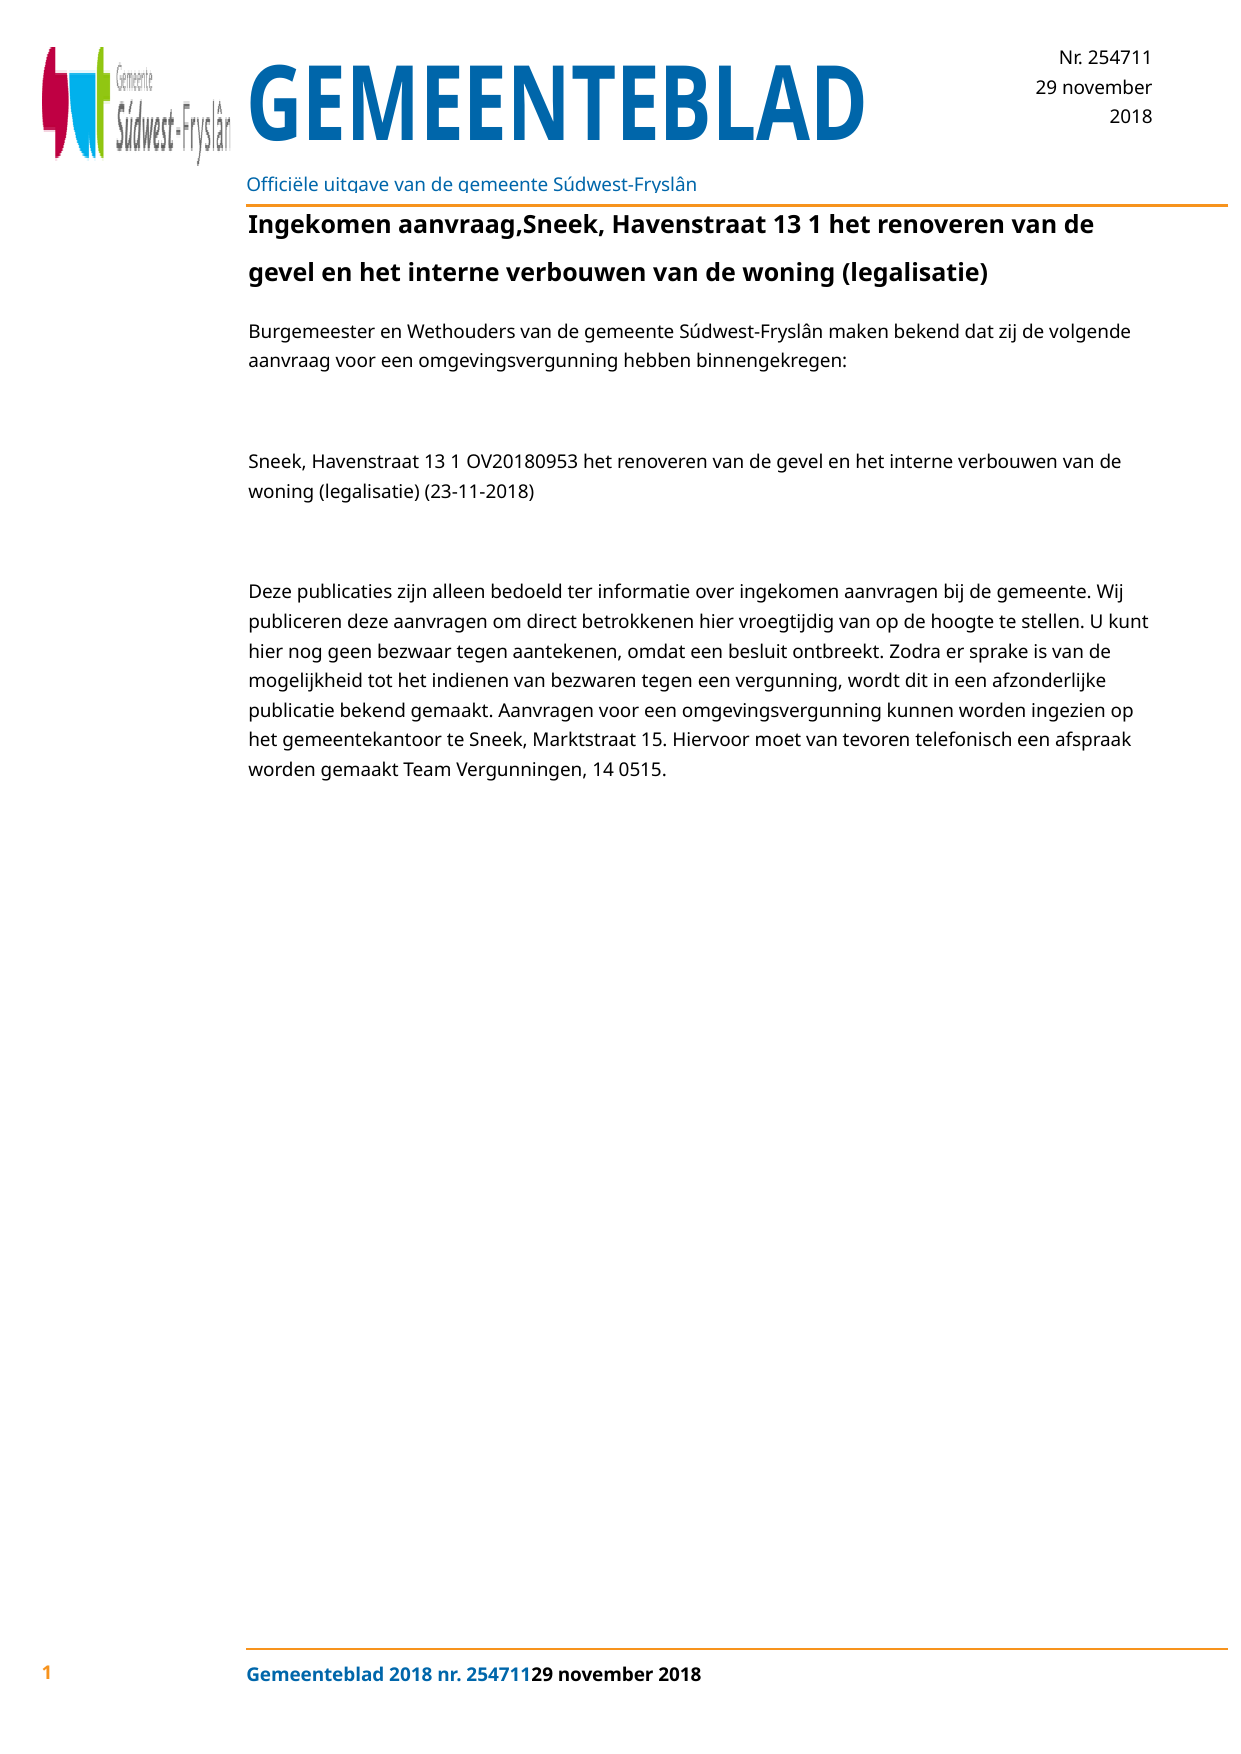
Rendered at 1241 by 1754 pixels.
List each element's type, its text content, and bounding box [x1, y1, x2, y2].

text Ingekomen aanvraag,Sneek, Havenstraat 13 1 het renoveren van de gevel en het interne verbouwen van de woning (legalisatie) [248, 207, 1152, 288]
text Burgemeester en Wethouders van de gemeente Súdwest-Fryslân maken bekend dat zij de volgende aanvraag voor een omgevingsvergunning hebben binnengekregen: [248, 318, 1152, 373]
text Deze publicaties zijn alleen bedoeld ter informatie over ingekomen aanvragen bij de gemeente. Wij publiceren deze aanvragen om direct betrokkenen hier vroegtijdig van op de hoogte te stellen. U kunt hier nog geen bezwaar tegen aantekenen, omdat een besluit ontbreekt. Zodra er sprake is van de mogelijkheid tot het indienen van bezwaren tegen een vergunning, wordt dit in een afzonderlijke publicatie bekend gemaakt. Aanvragen voor een omgevingsvergunning kunnen worden ingezien op het gemeentekantoor te Sneek, Marktstraat 15. Hiervoor moet van tevoren telefonisch een afspraak worden gemaakt Team Vergunningen, 14 0515. [248, 579, 1152, 782]
text Sneek, Havenstraat 13 1 OV20180953 het renoveren van de gevel en het interne verbouwen van de woning (legalisatie) (23-11-2018) [248, 448, 1152, 504]
picture [41, 47, 231, 172]
